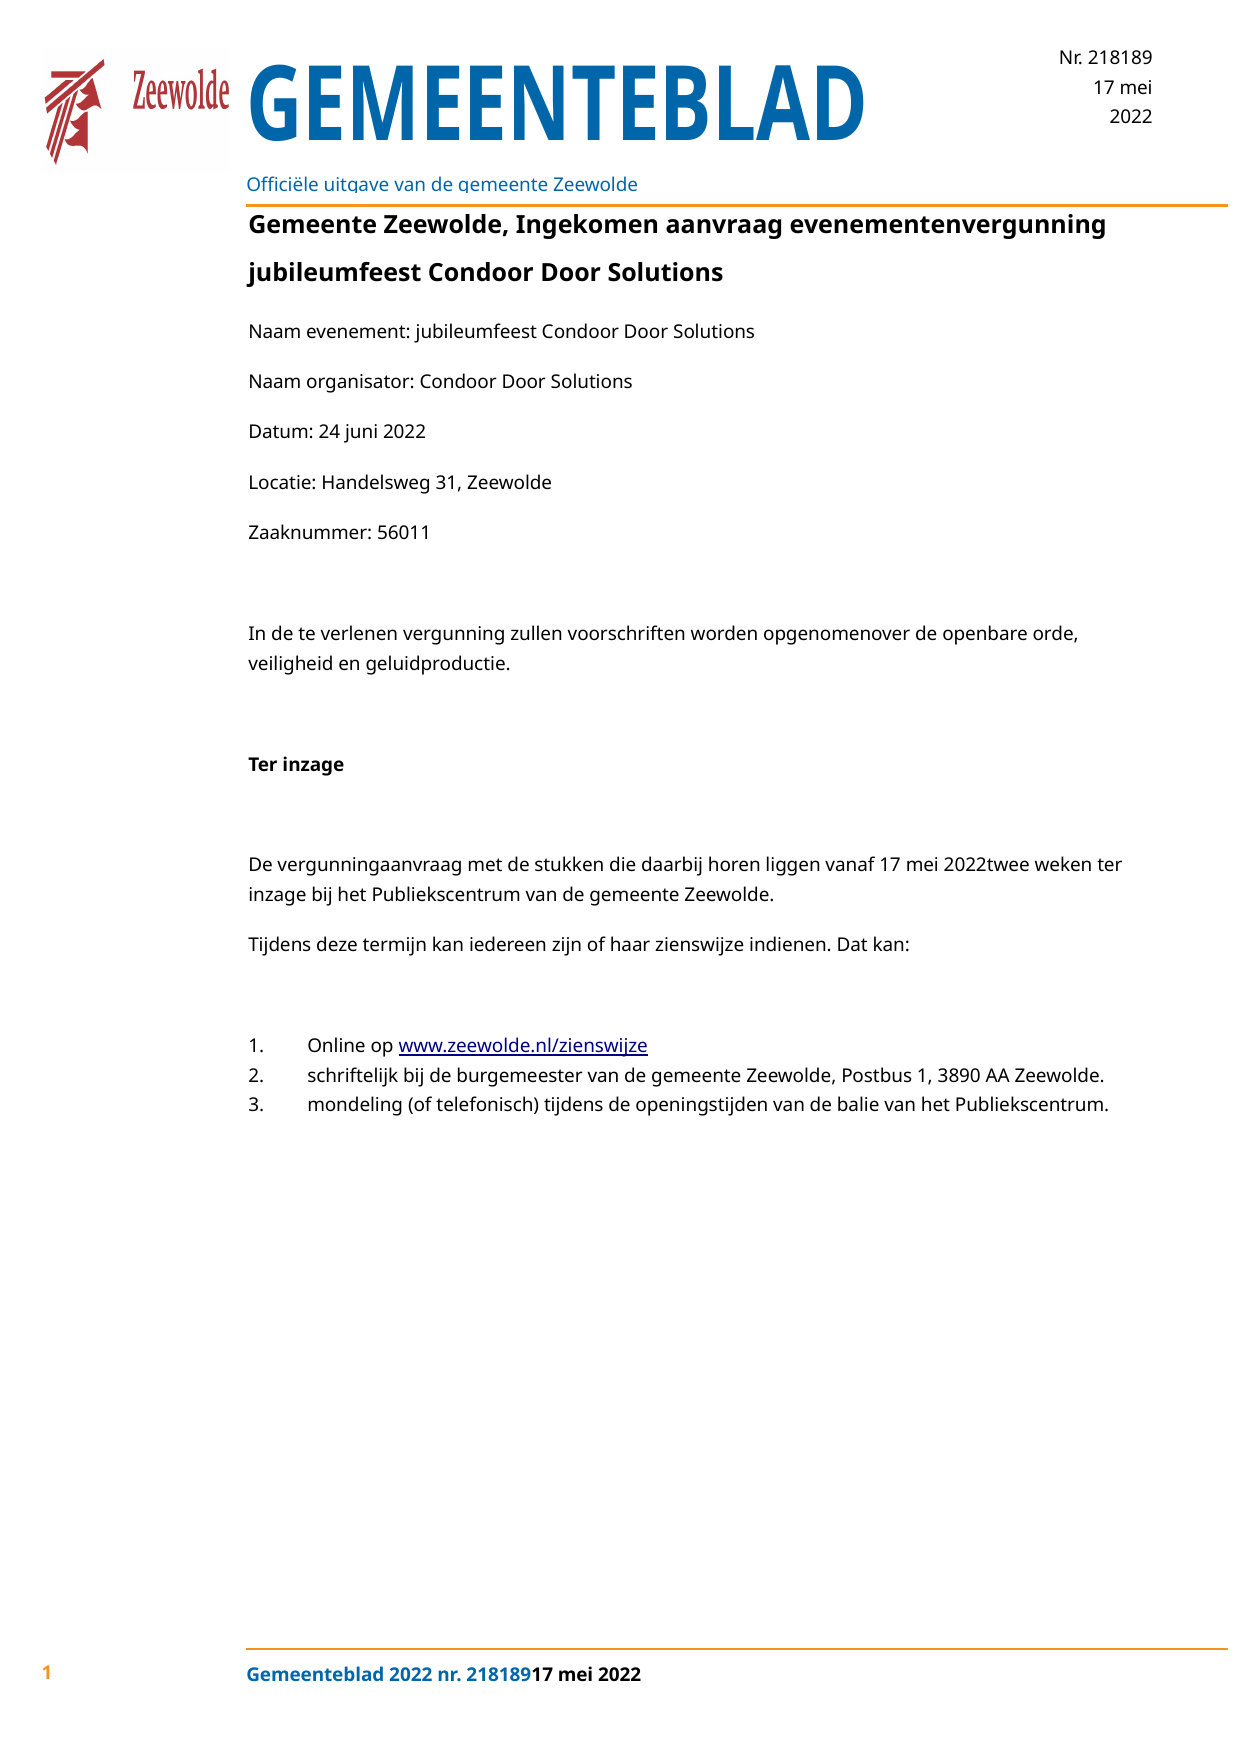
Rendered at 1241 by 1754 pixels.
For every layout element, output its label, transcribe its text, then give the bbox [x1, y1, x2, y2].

list schriftelijk bij de burgemeester van de gemeente Zeewolde, Postbus 1, 3890 AA Zeewolde. [248, 1062, 1152, 1088]
text Datum: 24 juni 2022 [248, 419, 1152, 444]
list Online op www.zeewolde.nl/zienswijze [248, 1032, 1152, 1058]
text De vergunningaanvraag met de stukken die daarbij horen liggen vanaf 17 mei 2022twee weken ter inzage bij het Publiekscentrum van de gemeente Zeewolde. [248, 852, 1152, 907]
text Tijdens deze termijn kan iedereen zijn of haar zienswijze indienen. Dat kan: [248, 932, 1152, 957]
list mondeling (of telefonisch) tijdens de openingstijden van de balie van het Publiekscentrum. [248, 1092, 1152, 1117]
picture [41, 47, 231, 172]
text Ter inzage [248, 751, 1152, 777]
text Naam organisator: Condoor Door Solutions [248, 368, 1152, 394]
text Gemeente Zeewolde, Ingekomen aanvraag evenementenvergunning jubileumfeest Condoor Door Solutions [248, 207, 1152, 288]
text Locatie: Handelsweg 31, Zeewolde [248, 469, 1152, 495]
text Naam evenement: jubileumfeest Condoor Door Solutions [248, 318, 1152, 344]
text Zaaknummer: 56011 [248, 519, 1152, 545]
text In de te verlenen vergunning zullen voorschriften worden opgenomenover de openbare orde, veiligheid en geluidproductie. [248, 620, 1152, 676]
